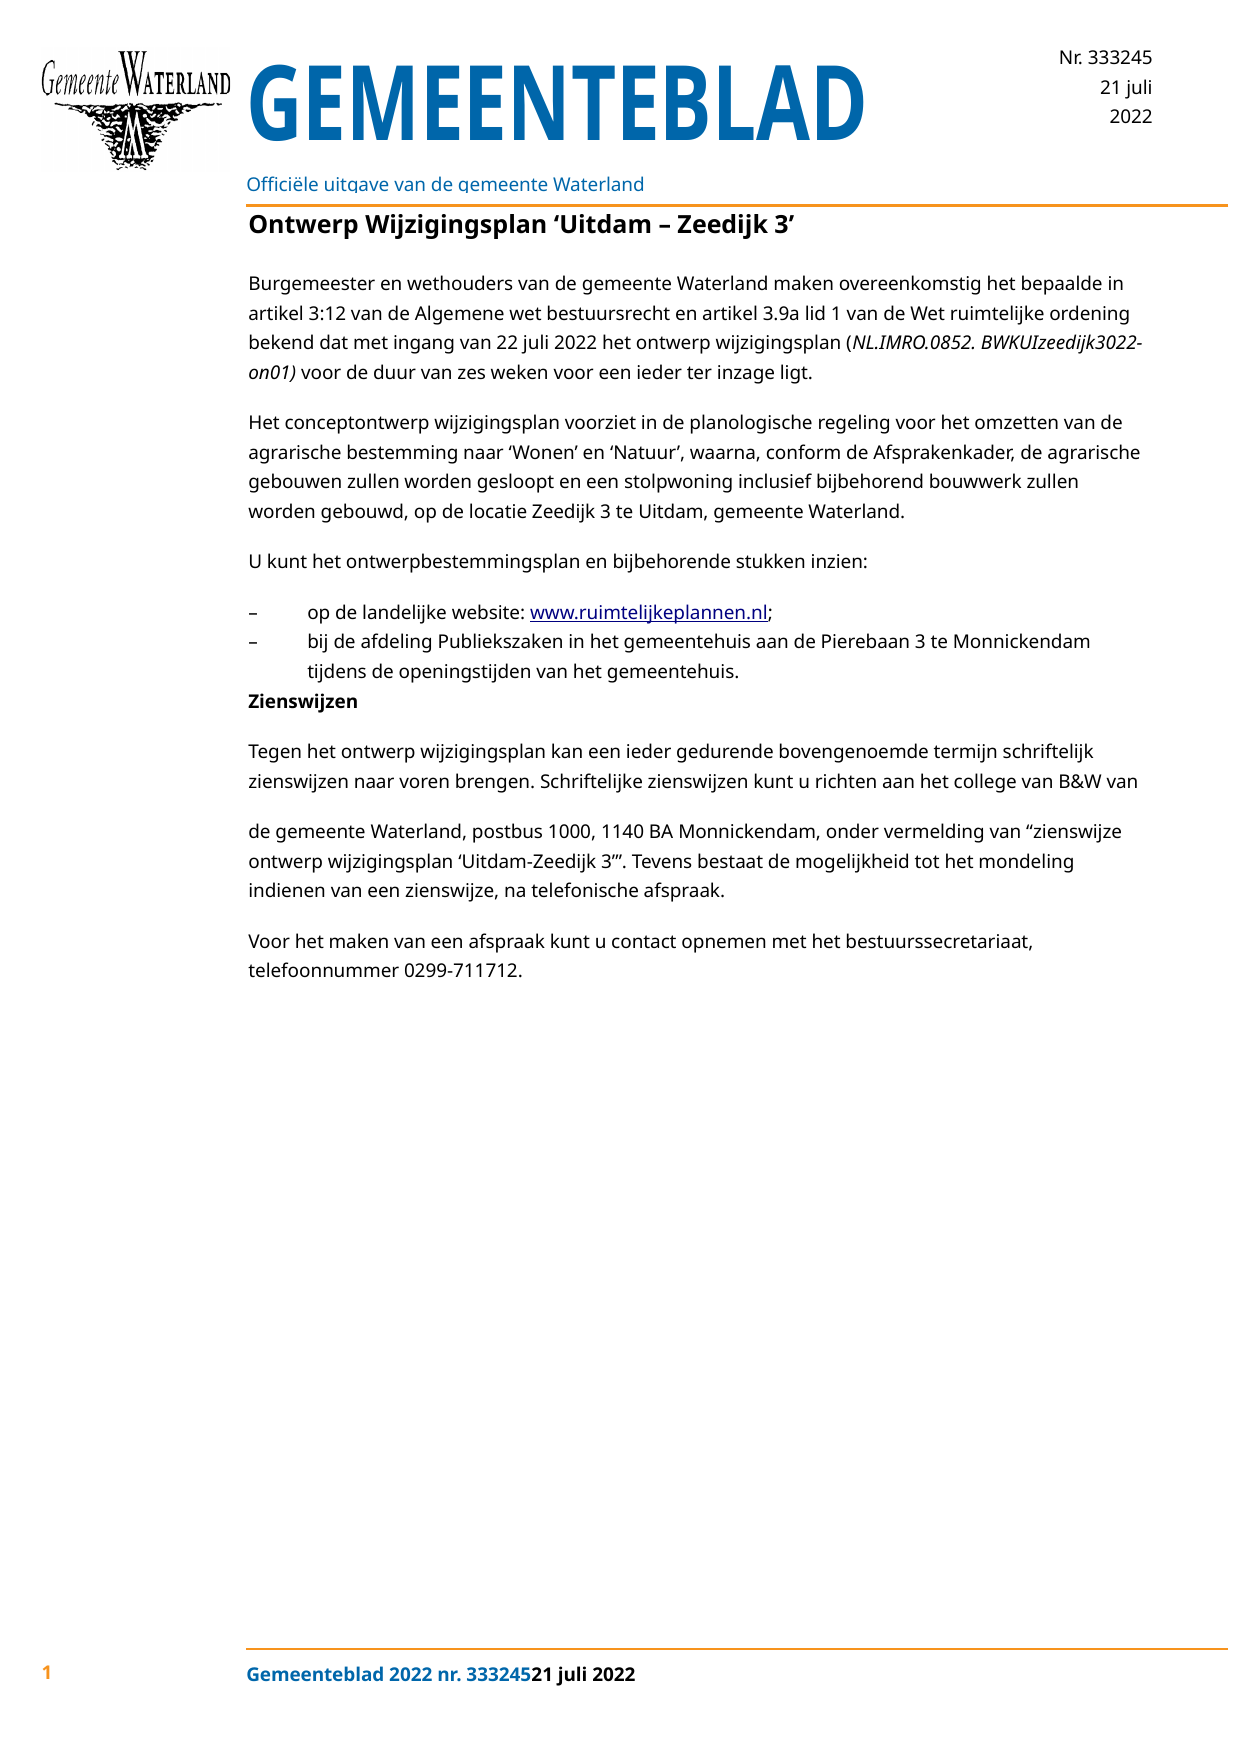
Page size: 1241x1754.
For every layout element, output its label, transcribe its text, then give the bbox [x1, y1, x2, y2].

text de gemeente Waterland, postbus 1000, 1140 BA Monnickendam, onder vermelding van “zienswijze ontwerp wijzigingsplan ‘Uitdam-Zeedijk 3’”. Tevens bestaat de mogelijkheid tot het mondeling indienen van een zienswijze, na telefonische afspraak. [248, 818, 1152, 903]
list op de landelijke website: www.ruimtelijkeplannen.nl; [248, 599, 1152, 625]
text Ontwerp Wijzigingsplan ‘Uitdam – Zeedijk 3’ [248, 207, 1152, 241]
text Het conceptontwerp wijzigingsplan voorziet in de planologische regeling voor het omzetten van de agrarische bestemming naar ‘Wonen’ en ‘Natuur’, waarna, conform de Afsprakenkader, de agrarische gebouwen zullen worden gesloopt en een stolpwoning inclusief bijbehorend bouwwerk zullen worden gebouwd, op de locatie Zeedijk 3 te Uitdam, gemeente Waterland. [248, 409, 1152, 524]
picture [41, 47, 231, 172]
text Zienswijzen [248, 688, 1152, 713]
text Voor het maken van een afspraak kunt u contact opnemen met het bestuurssecretariaat, telefoonnummer 0299-711712. [248, 928, 1152, 983]
text Tegen het ontwerp wijzigingsplan kan een ieder gedurende bovengenoemde termijn schriftelijk zienswijzen naar voren brengen. Schriftelijke zienswijzen kunt u richten aan het college van B&W van [248, 738, 1152, 793]
list bij de afdeling Publiekszaken in het gemeentehuis aan de Pierebaan 3 te Monnickendam tijdens de openingstijden van het gemeentehuis. [248, 629, 1152, 684]
text Burgemeester en wethouders van de gemeente Waterland maken overeenkomstig het bepaalde in artikel 3:12 van de Algemene wet bestuursrecht en artikel 3.9a lid 1 van de Wet ruimtelijke ordening bekend dat met ingang van 22 juli 2022 het ontwerp wijzigingsplan (NL.IMRO.0852. BWKUIzeedijk3022-on01) voor de duur van zes weken voor een ieder ter inzage ligt. [248, 270, 1152, 385]
text U kunt het ontwerpbestemmingsplan en bijbehorende stukken inzien: [248, 549, 1152, 574]
